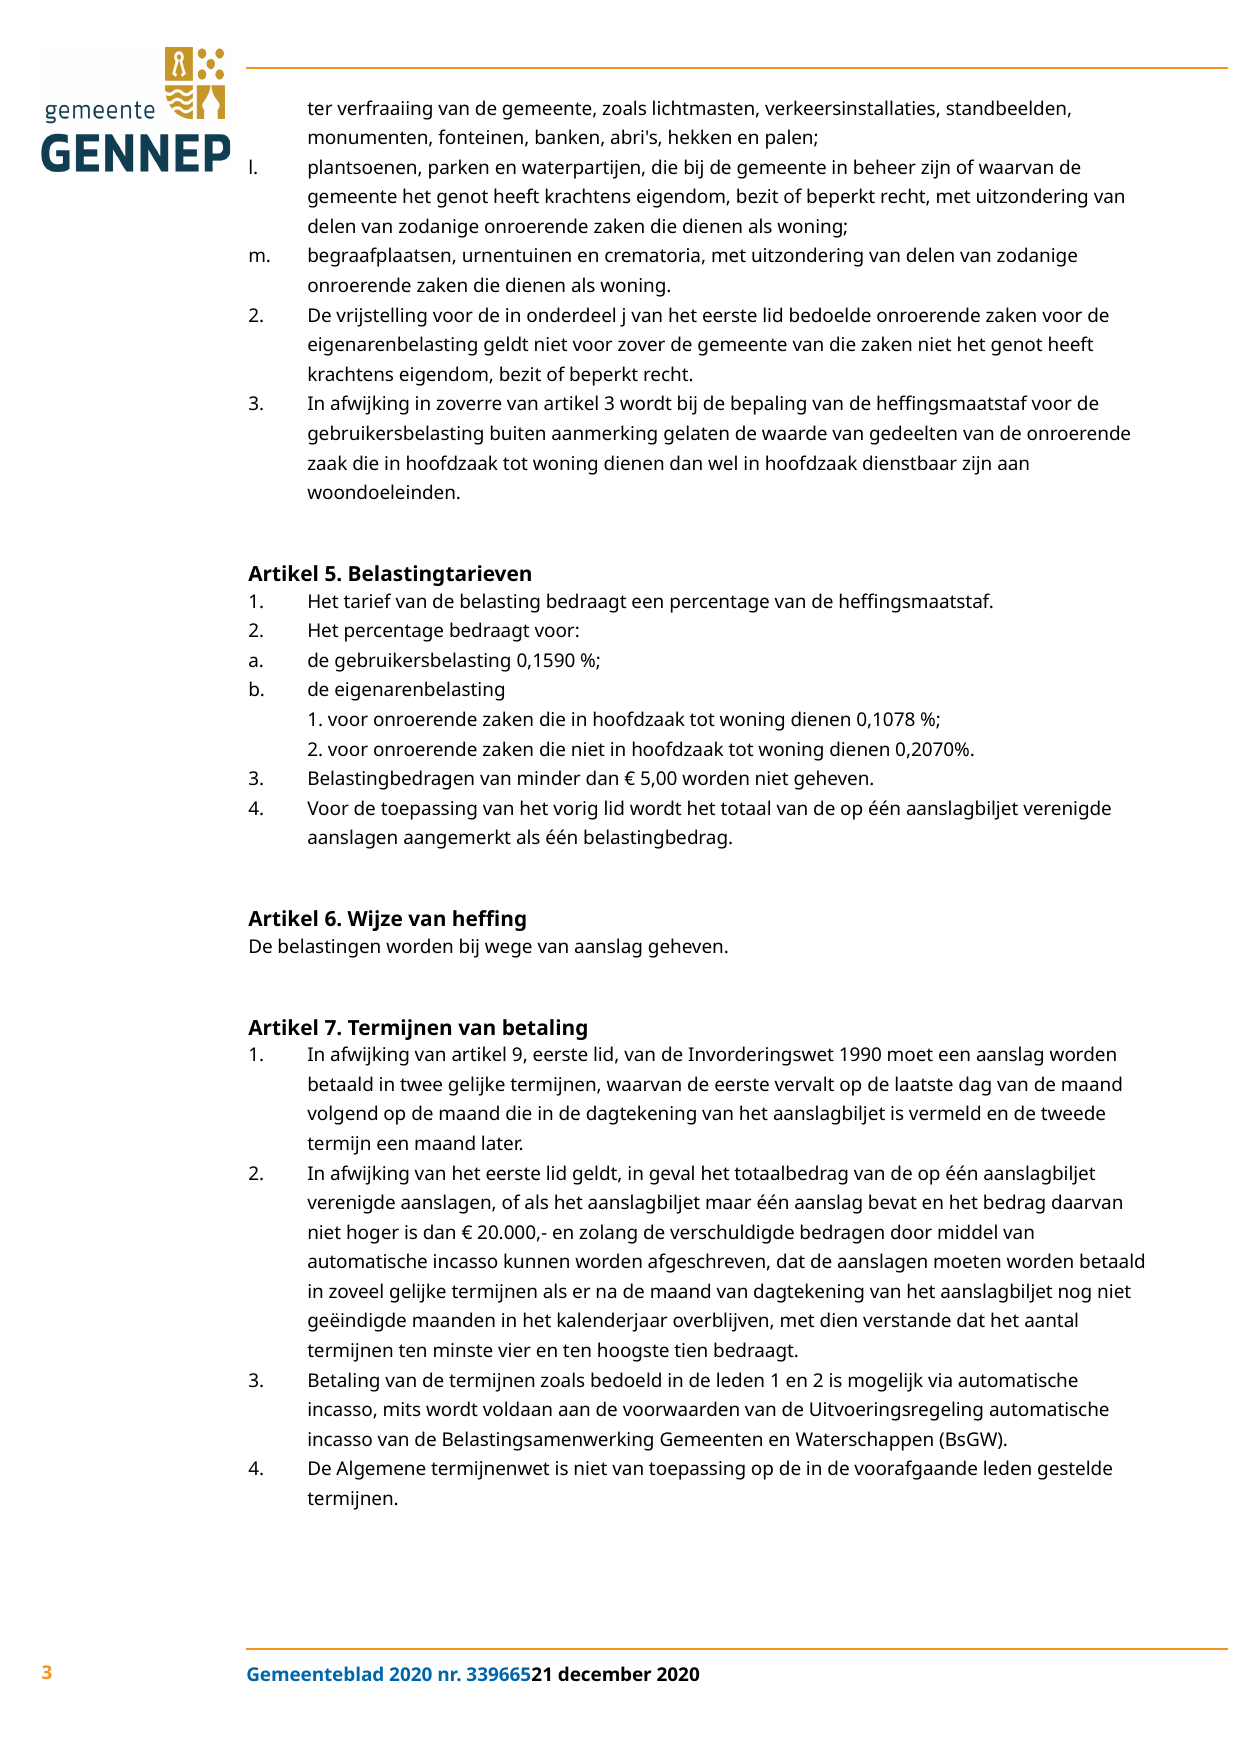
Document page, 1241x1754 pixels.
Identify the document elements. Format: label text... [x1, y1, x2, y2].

list ter verfraaiing van de gemeente, zoals lichtmasten, verkeersinstallaties, standbeelden, monumenten, fonteinen, banken, abri's, hekken en palen; [248, 95, 1152, 150]
list Betaling van de termijnen zoals bedoeld in de leden 1 en 2 is mogelijk via automatische incasso, mits wordt voldaan aan de voorwaarden van de Uitvoeringsregeling automatische incasso van de Belastingsamenwerking Gemeenten en Waterschappen (BsGW). [248, 1367, 1152, 1452]
picture [41, 47, 231, 172]
list 1. voor onroerende zaken die in hoofdzaak tot woning dienen 0,1078 %; [248, 706, 1152, 732]
list de eigenarenbelasting [248, 677, 1152, 702]
list De vrijstelling voor de in onderdeel j van het eerste lid bedoelde onroerende zaken voor de eigenarenbelasting geldt niet voor zover de gemeente van die zaken niet het genot heeft krachtens eigendom, bezit of beperkt recht. [248, 302, 1152, 387]
list In afwijking van het eerste lid geldt, in geval het totaalbedrag van de op één aanslagbiljet verenigde aanslagen, of als het aanslagbiljet maar één aanslag bevat en het bedrag daarvan niet hoger is dan € 20.000,- en zolang de verschuldigde bedragen door middel van automatische incasso kunnen worden afgeschreven, dat de aanslagen moeten worden betaald in zoveel gelijke termijnen als er na de maand van dagtekening van het aanslagbiljet nog niet geëindigde maanden in het kalenderjaar overblijven, met dien verstande dat het aantal termijnen ten minste vier en ten hoogste tien bedraagt. [248, 1160, 1152, 1363]
list De Algemene termijnenwet is niet van toepassing op de in de voorafgaande leden gestelde termijnen. [248, 1456, 1152, 1511]
text Artikel 7. Termijnen van betaling [248, 1013, 1152, 1041]
list Het percentage bedraagt voor: [248, 617, 1152, 643]
list begraafplaatsen, urnentuinen en crematoria, met uitzondering van delen van zodanige onroerende zaken die dienen als woning. [248, 243, 1152, 298]
list Het tarief van de belasting bedraagt een percentage van de heffingsmaatstaf. [248, 588, 1152, 613]
text Artikel 5. Belastingtarieven [248, 559, 1152, 588]
list plantsoenen, parken en waterpartijen, die bij de gemeente in beheer zijn of waarvan de gemeente het genot heeft krachtens eigendom, bezit of beperkt recht, met uitzondering van delen van zodanige onroerende zaken die dienen als woning; [248, 154, 1152, 239]
list Belastingbedragen van minder dan € 5,00 worden niet geheven. [248, 765, 1152, 791]
text Artikel 6. Wijze van heffing [248, 904, 1152, 933]
list In afwijking van artikel 9, eerste lid, van de Invorderingswet 1990 moet een aanslag worden betaald in twee gelijke termijnen, waarvan de eerste vervalt op de laatste dag van de maand volgend op de maand die in de dagtekening van het aanslagbiljet is vermeld en de tweede termijn een maand later. [248, 1041, 1152, 1156]
list de gebruikersbelasting 0,1590 %; [248, 647, 1152, 673]
text De belastingen worden bij wege van aanslag geheven. [248, 933, 1152, 959]
list In afwijking in zoverre van artikel 3 wordt bij de bepaling van de heffingsmaatstaf voor de gebruikersbelasting buiten aanmerking gelaten de waarde van gedeelten van de onroerende zaak die in hoofdzaak tot woning dienen dan wel in hoofdzaak dienstbaar zijn aan woondoeleinden. [248, 391, 1152, 505]
list Voor de toepassing van het vorig lid wordt het totaal van de op één aanslagbiljet verenigde aanslagen aangemerkt als één belastingbedrag. [248, 795, 1152, 850]
list 2. voor onroerende zaken die niet in hoofdzaak tot woning dienen 0,2070%. [248, 736, 1152, 761]
